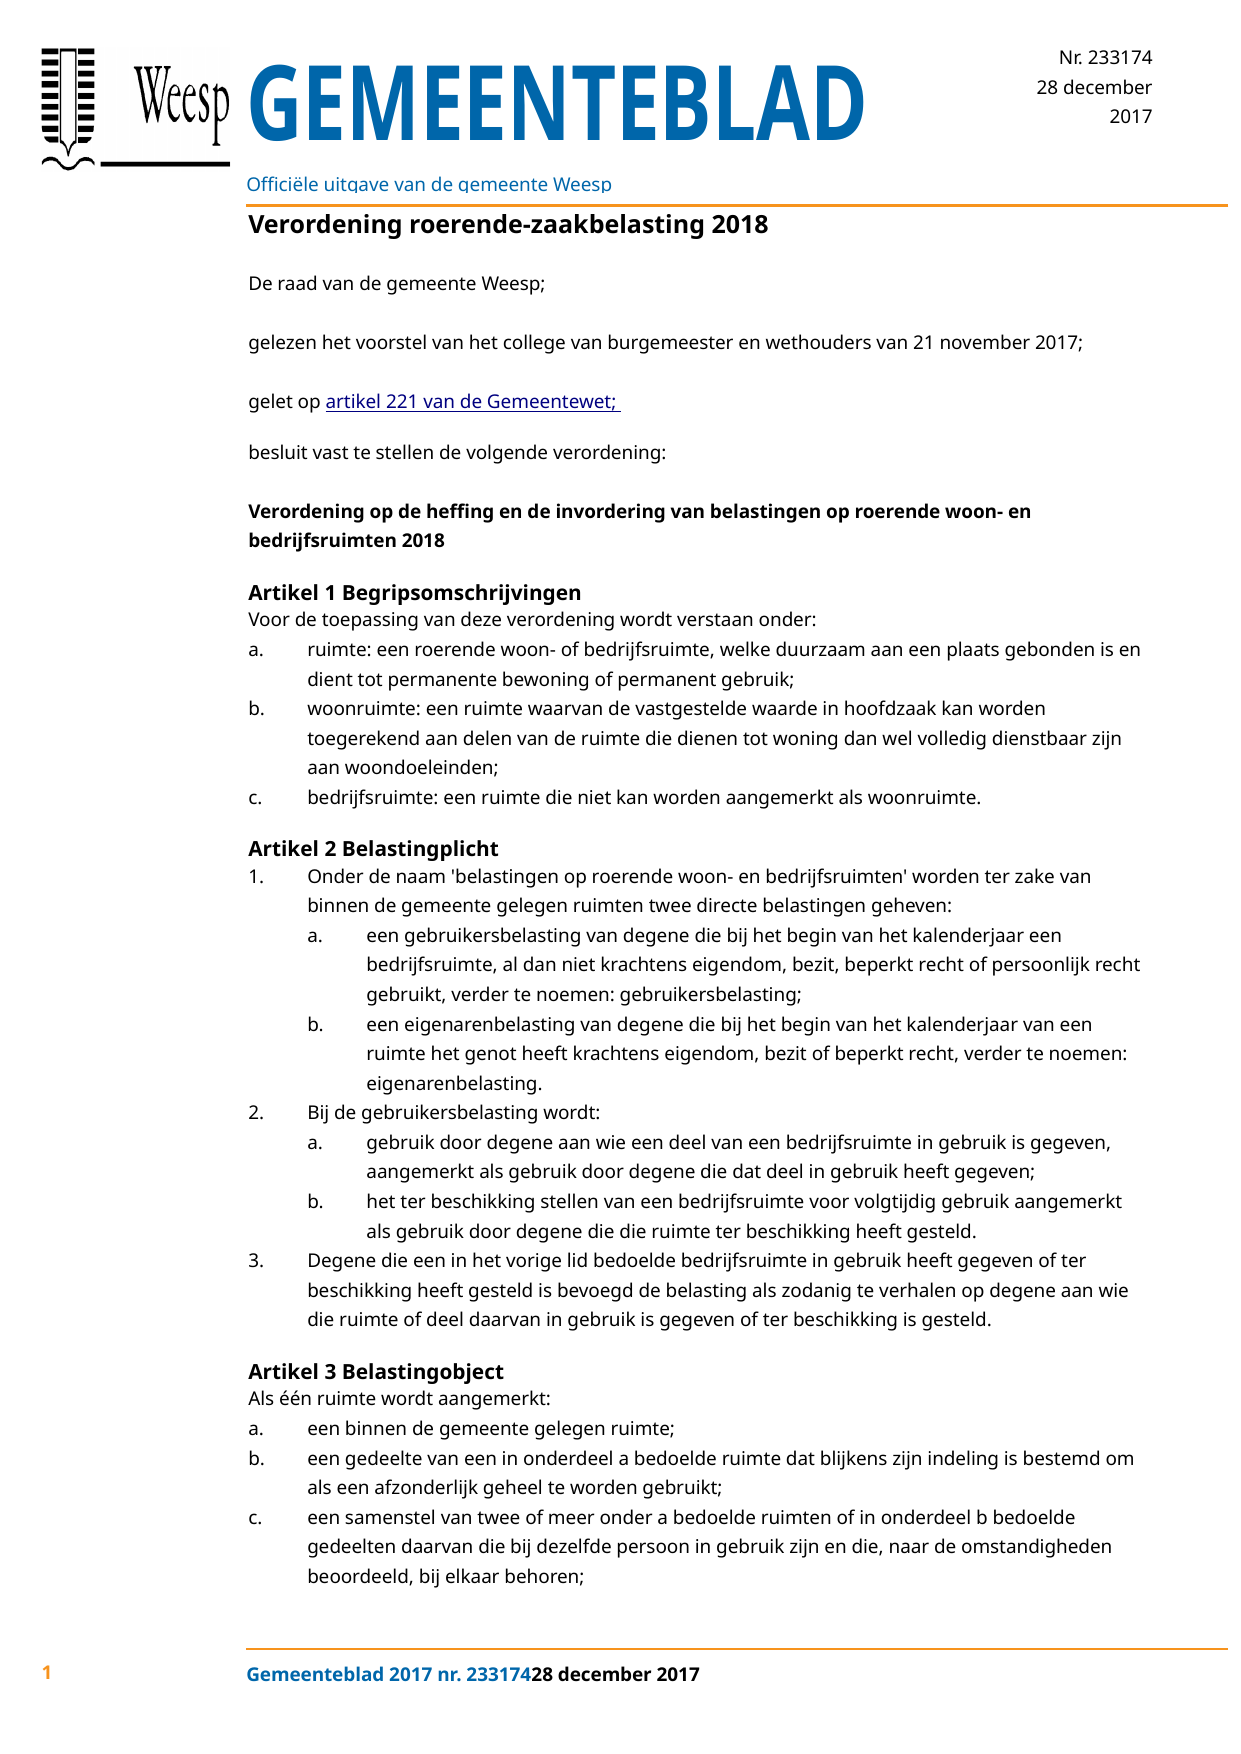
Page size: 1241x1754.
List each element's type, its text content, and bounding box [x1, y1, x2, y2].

list een samenstel van twee of meer onder a bedoelde ruimten of in onderdeel b bedoelde gedeelten daarvan die bij dezelfde persoon in gebruik zijn en die, naar de omstandigheden beoordeeld, bij elkaar behoren; [248, 1504, 1152, 1589]
text Artikel 2 Belastingplicht [248, 834, 1152, 863]
list Bij de gebruikersbelasting wordt: [248, 1099, 1152, 1125]
list bedrijfsruimte: een ruimte die niet kan worden aangemerkt als woonruimte. [248, 784, 1152, 810]
list Degene die een in het vorige lid bedoelde bedrijfsruimte in gebruik heeft gegeven of ter beschikking heeft gesteld is bevoegd de belasting als zodanig te verhalen op degene aan wie die ruimte of deel daarvan in gebruik is gegeven of ter beschikking is gesteld. [248, 1247, 1152, 1332]
list een eigenarenbelasting van degene die bij het begin van het kalenderjaar van een ruimte het genot heeft krachtens eigendom, bezit of beperkt recht, verder te noemen: eigenarenbelasting. [307, 1011, 1152, 1096]
list een gedeelte van een in onderdeel a bedoelde ruimte dat blijkens zijn indeling is bestemd om als een afzonderlijk geheel te worden gebruikt; [248, 1445, 1152, 1500]
list gebruik door degene aan wie een deel van een bedrijfsruimte in gebruik is gegeven, aangemerkt als gebruik door degene die dat deel in gebruik heeft gegeven; [307, 1129, 1152, 1184]
text gelezen het voorstel van het college van burgemeester en wethouders van 21 november 2017; [248, 329, 1152, 355]
list een binnen de gemeente gelegen ruimte; [248, 1415, 1152, 1441]
text Verordening op de heffing en de invordering van belastingen op roerende woon- en bedrijfsruimten 2018 [248, 498, 1152, 553]
text De raad van de gemeente Weesp; [248, 270, 1152, 296]
text Voor de toepassing van deze verordening wordt verstaan onder: [248, 607, 1152, 632]
text Verordening roerende-zaakbelasting 2018 [248, 207, 1152, 241]
text Als één ruimte wordt aangemerkt: [248, 1386, 1152, 1411]
picture [41, 47, 231, 172]
list een gebruikersbelasting van degene die bij het begin van het kalenderjaar een bedrijfsruimte, al dan niet krachtens eigendom, bezit, beperkt recht of persoonlijk recht gebruikt, verder te noemen: gebruikersbelasting; [307, 922, 1152, 1007]
text Artikel 3 Belastingobject [248, 1357, 1152, 1386]
list ruimte: een roerende woon- of bedrijfsruimte, welke duurzaam aan een plaats gebonden is en dient tot permanente bewoning of permanent gebruik; [248, 636, 1152, 691]
text besluit vast te stellen de volgende verordening: [248, 439, 1152, 465]
text Artikel 1 Begripsomschrijvingen [248, 578, 1152, 607]
list het ter beschikking stellen van een bedrijfsruimte voor volgtijdig gebruik aangemerkt als gebruik door degene die die ruimte ter beschikking heeft gesteld. [307, 1188, 1152, 1244]
list Onder de naam 'belastingen op roerende woon- en bedrijfsruimten' worden ter zake van binnen de gemeente gelegen ruimten twee directe belastingen geheven: [248, 863, 1152, 918]
text gelet op artikel 221 van de Gemeentewet; [248, 389, 1152, 414]
list woonruimte: een ruimte waarvan de vastgestelde waarde in hoofdzaak kan worden toegerekend aan delen van de ruimte die dienen tot woning dan wel volledig dienstbaar zijn aan woondoeleinden; [248, 695, 1152, 780]
